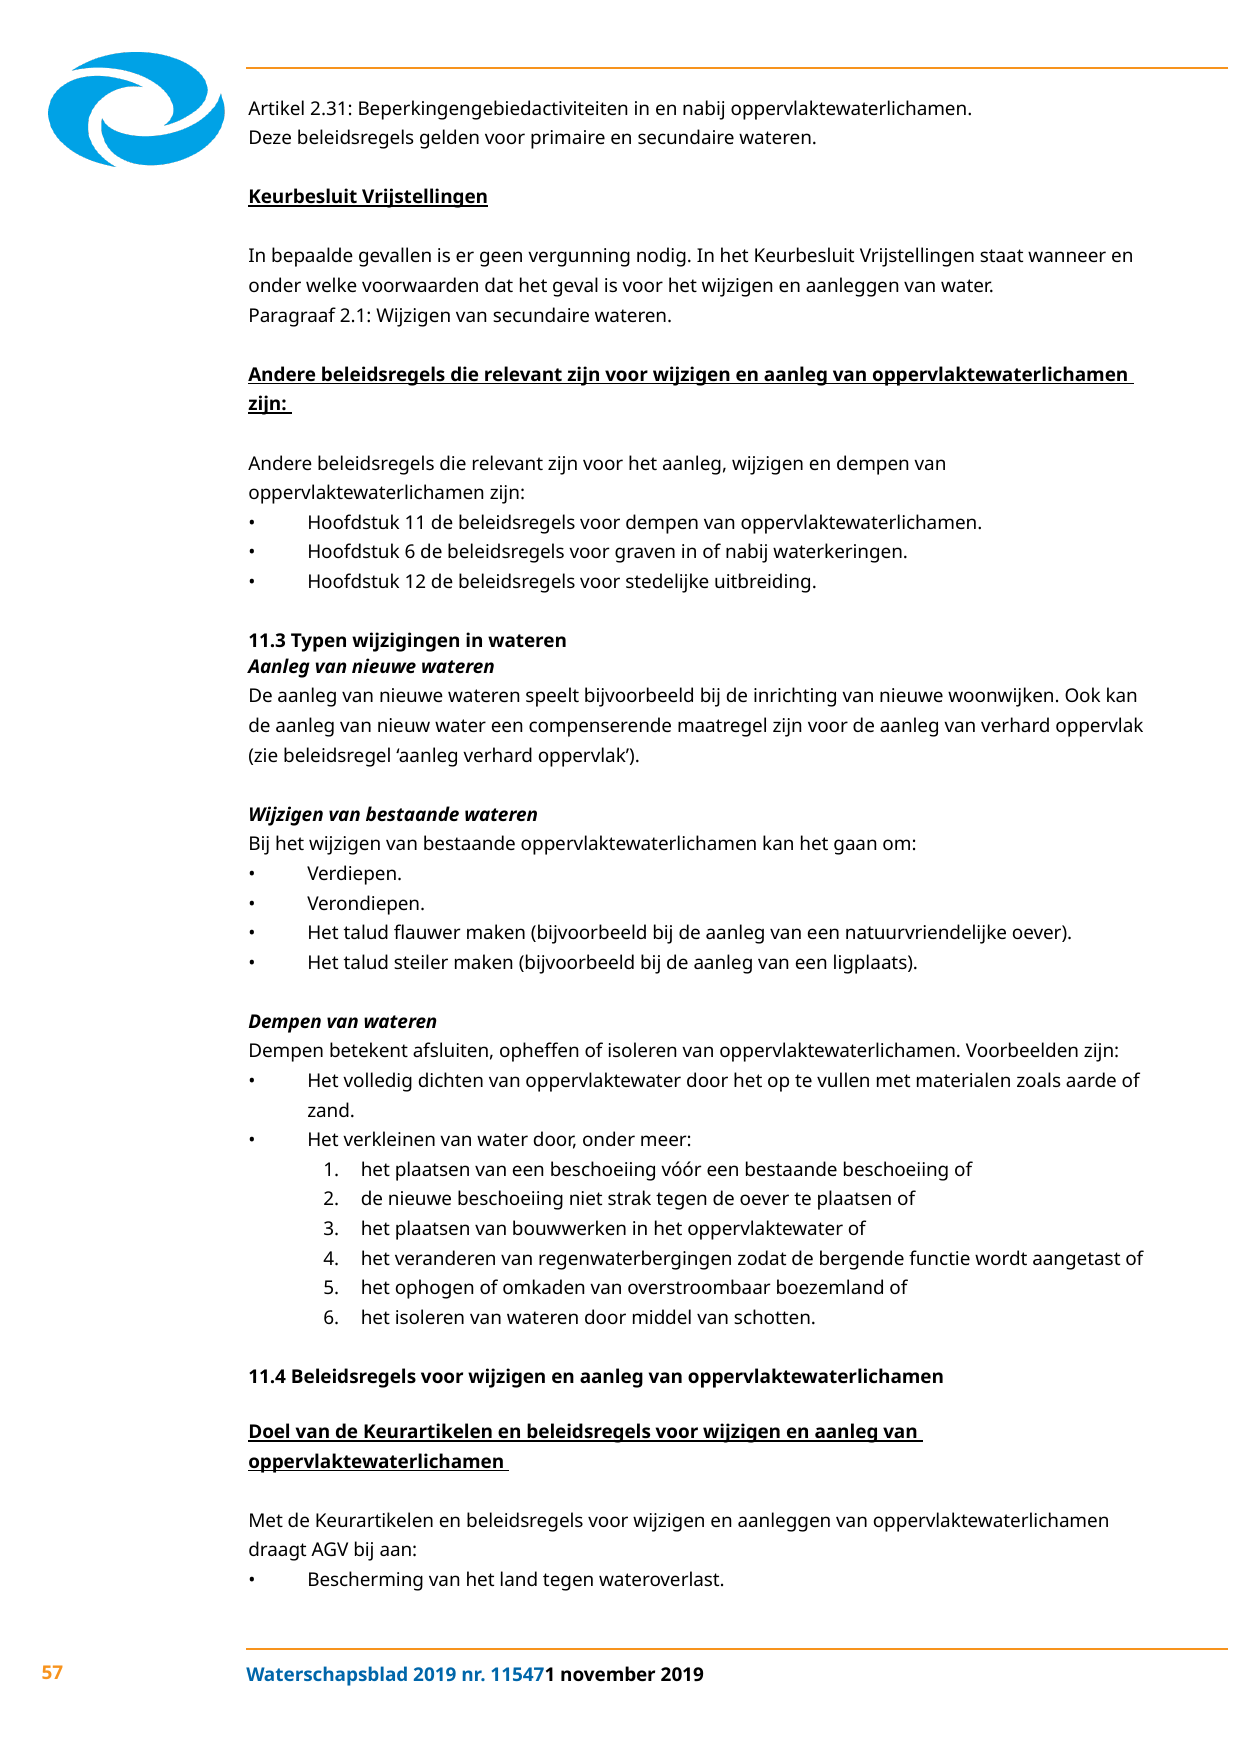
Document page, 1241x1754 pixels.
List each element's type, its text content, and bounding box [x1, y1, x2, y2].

list Hoofdstuk 12 de beleidsregels voor stedelijke uitbreiding. [248, 568, 1152, 594]
text De aanleg van nieuwe wateren speelt bijvoorbeeld bij de inrichting van nieuwe woonwijken. Ook kan de aanleg van nieuw water een compenserende maatregel zijn voor de aanleg van verhard oppervlak (zie beleidsregel ‘aanleg verhard oppervlak’). [248, 683, 1152, 767]
text Paragraaf 2.1: Wijzigen van secundaire wateren. [248, 302, 1152, 328]
text Doel van de Keurartikelen en beleidsregels voor wijzigen en aanleg van oppervlaktewaterlichamen [248, 1418, 1152, 1474]
list het isoleren van wateren door middel van schotten. [323, 1304, 1152, 1329]
list Verondiepen. [248, 890, 1152, 915]
list Het talud steiler maken (bijvoorbeeld bij de aanleg van een ligplaats). [248, 949, 1152, 974]
text Bij het wijzigen van bestaande oppervlaktewaterlichamen kan het gaan om: [248, 831, 1152, 856]
text Andere beleidsregels die relevant zijn voor wijzigen en aanleg van oppervlaktewaterlichamen zijn: [248, 361, 1152, 416]
text Dempen betekent afsluiten, opheffen of isoleren van oppervlaktewaterlichamen. Voorbeelden zijn: [248, 1038, 1152, 1063]
text Artikel 2.31: Beperkingengebiedactiviteiten in en nabij oppervlaktewaterlichamen. [248, 95, 1152, 121]
list het plaatsen van een beschoeiing vóór een bestaande beschoeiing of [323, 1156, 1152, 1182]
list het plaatsen van bouwwerken in het oppervlaktewater of [323, 1215, 1152, 1241]
text Dempen van wateren [248, 1008, 1152, 1034]
list het ophogen of omkaden van overstroombaar boezemland of [323, 1274, 1152, 1300]
list Het volledig dichten van oppervlaktewater door het op te vullen met materialen zoals aarde of zand. [248, 1067, 1152, 1122]
text 11.4 Beleidsregels voor wijzigen en aanleg van oppervlaktewaterlichamen [248, 1363, 1152, 1389]
text 11.3 Typen wijzigingen in wateren [248, 627, 1152, 653]
list Bescherming van het land tegen wateroverlast. [248, 1566, 1152, 1592]
text Deze beleidsregels gelden voor primaire en secundaire wateren. [248, 124, 1152, 150]
list Hoofdstuk 6 de beleidsregels voor graven in of nabij waterkeringen. [248, 538, 1152, 564]
list Het talud flauwer maken (bijvoorbeeld bij de aanleg van een natuurvriendelijke oever). [248, 919, 1152, 945]
text In bepaalde gevallen is er geen vergunning nodig. In het Keurbesluit Vrijstellingen staat wanneer en onder welke voorwaarden dat het geval is voor het wijzigen en aanleggen van water. [248, 243, 1152, 298]
text Keurbesluit Vrijstellingen [248, 183, 1152, 209]
list het veranderen van regenwaterbergingen zodat de bergende functie wordt aangetast of [323, 1245, 1152, 1270]
picture [41, 47, 231, 172]
text Wijzigen van bestaande wateren [248, 801, 1152, 827]
list Het verkleinen van water door, onder meer: [248, 1126, 1152, 1152]
list Verdiepen. [248, 860, 1152, 886]
text Met de Keurartikelen en beleidsregels voor wijzigen en aanleggen van oppervlaktewaterlichamen draagt AGV bij aan: [248, 1507, 1152, 1562]
text Aanleg van nieuwe wateren [248, 653, 1152, 679]
list Hoofdstuk 11 de beleidsregels voor dempen van oppervlaktewaterlichamen. [248, 509, 1152, 535]
list de nieuwe beschoeiing niet strak tegen de oever te plaatsen of [323, 1186, 1152, 1211]
text Andere beleidsregels die relevant zijn voor het aanleg, wijzigen en dempen van oppervlaktewaterlichamen zijn: [248, 450, 1152, 505]
